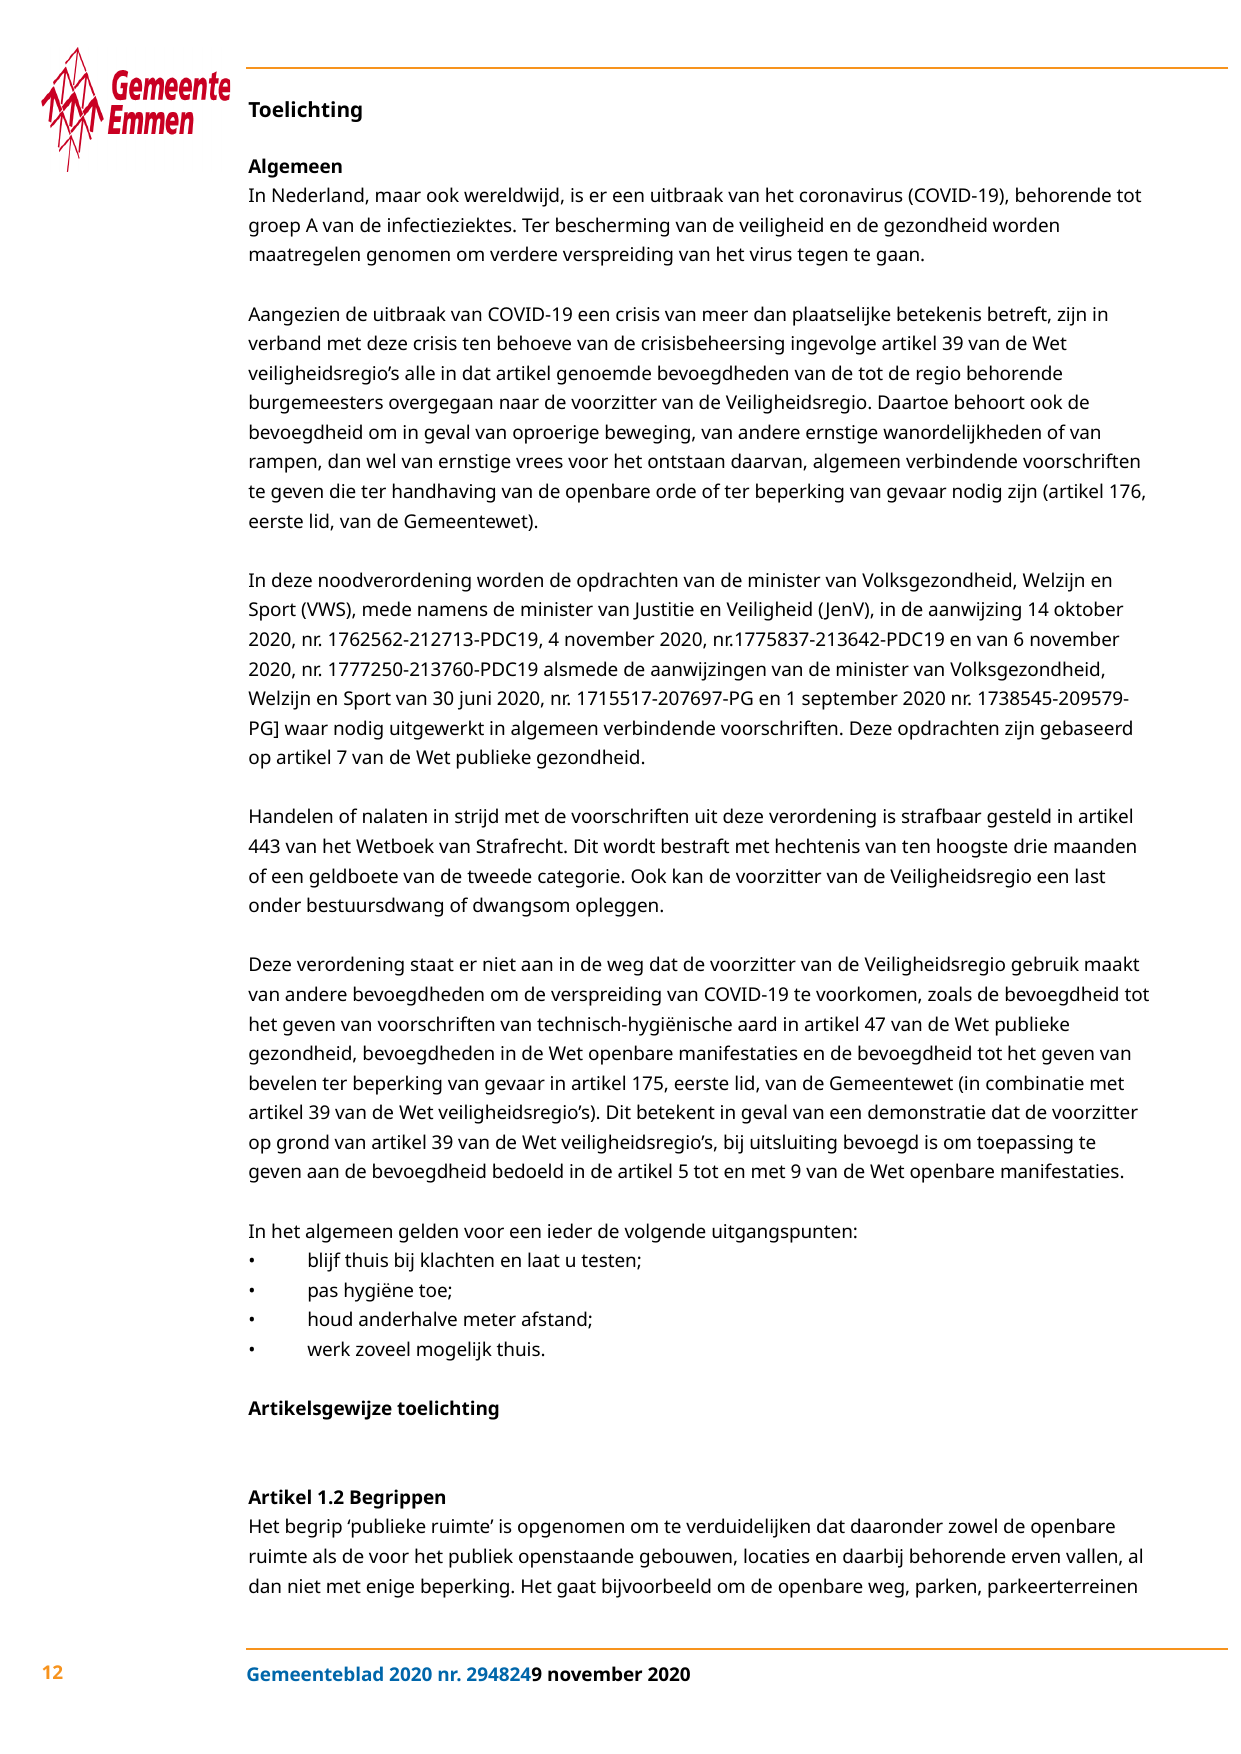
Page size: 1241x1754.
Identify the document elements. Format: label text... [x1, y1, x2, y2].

text Handelen of nalaten in strijd met de voorschriften uit deze verordening is strafbaar gesteld in artikel 443 van het Wetboek van Strafrecht. Dit wordt bestraft met hechtenis van ten hoogste drie maanden of een geldboete van de tweede categorie. Ook kan de voorzitter van de Veiligheidsregio een last onder bestuursdwang of dwangsom opleggen. [248, 804, 1152, 918]
text Het begrip ‘publieke ruimte’ is opgenomen om te verduidelijken dat daaronder zowel de openbare ruimte als de voor het publiek openstaande gebouwen, locaties en daarbij behorende erven vallen, al dan niet met enige beperking. Het gaat bijvoorbeeld om de openbare weg, parken, parkeerterreinen [248, 1514, 1152, 1599]
text Artikel 1.2 Begrippen [248, 1484, 1152, 1510]
list werk zoveel mogelijk thuis. [248, 1336, 1152, 1362]
text Algemeen [248, 153, 1152, 179]
text Aangezien de uitbraak van COVID-19 een crisis van meer dan plaatselijke betekenis betreft, zijn in verband met deze crisis ten behoeve van de crisisbeheersing ingevolge artikel 39 van de Wet veiligheidsregio’s alle in dat artikel genoemde bevoegdheden van de tot de regio behorende burgemeesters overgegaan naar de voorzitter van de Veiligheidsregio. Daartoe behoort ook de bevoegdheid om in geval van oproerige beweging, van andere ernstige wanordelijkheden of van rampen, dan wel van ernstige vrees voor het ontstaan daarvan, algemeen verbindende voorschriften te geven die ter handhaving van de openbare orde of ter beperking van gevaar nodig zijn (artikel 176, eerste lid, van de Gemeentewet). [248, 301, 1152, 534]
list pas hygiëne toe; [248, 1277, 1152, 1303]
list houd anderhalve meter afstand; [248, 1307, 1152, 1332]
text In Nederland, maar ook wereldwijd, is er een uitbraak van het coronavirus (COVID-19), behorende tot groep A van de infectieziektes. Ter bescherming van de veiligheid en de gezondheid worden maatregelen genomen om verdere verspreiding van het virus tegen te gaan. [248, 182, 1152, 267]
text In deze noodverordening worden de opdrachten van de minister van Volksgezondheid, Welzijn en Sport (VWS), mede namens de minister van Justitie en Veiligheid (JenV), in de aanwijzing 14 oktober 2020, nr. 1762562-212713-PDC19, 4 november 2020, nr.1775837-213642-PDC19 en van 6 november 2020, nr. 1777250-213760-PDC19 alsmede de aanwijzingen van de minister van Volksgezondheid, Welzijn en Sport van 30 juni 2020, nr. 1715517-207697-PG en 1 september 2020 nr. 1738545-209579-PG] waar nodig uitgewerkt in algemeen verbindende voorschriften. Deze opdrachten zijn gebaseerd op artikel 7 van de Wet publieke gezondheid. [248, 567, 1152, 770]
list blijf thuis bij klachten en laat u testen; [248, 1247, 1152, 1273]
text Artikelsgewijze toelichting [248, 1395, 1152, 1421]
picture [41, 47, 231, 172]
text Deze verordening staat er niet aan in de weg dat de voorzitter van de Veiligheidsregio gebruik maakt van andere bevoegdheden om de verspreiding van COVID-19 te voorkomen, zoals de bevoegdheid tot het geven van voorschriften van technisch-hygiënische aard in artikel 47 van de Wet publieke gezondheid, bevoegdheden in de Wet openbare manifestaties en de bevoegdheid tot het geven van bevelen ter beperking van gevaar in artikel 175, eerste lid, van de Gemeentewet (in combinatie met artikel 39 van de Wet veiligheidsregio’s). Dit betekent in geval van een demonstratie dat de voorzitter op grond van artikel 39 van de Wet veiligheidsregio’s, bij uitsluiting bevoegd is om toepassing te geven aan de bevoegdheid bedoeld in de artikel 5 tot en met 9 van de Wet openbare manifestaties. [248, 952, 1152, 1184]
text In het algemeen gelden voor een ieder de volgende uitgangspunten: [248, 1218, 1152, 1244]
text Toelichting [248, 95, 1152, 123]
